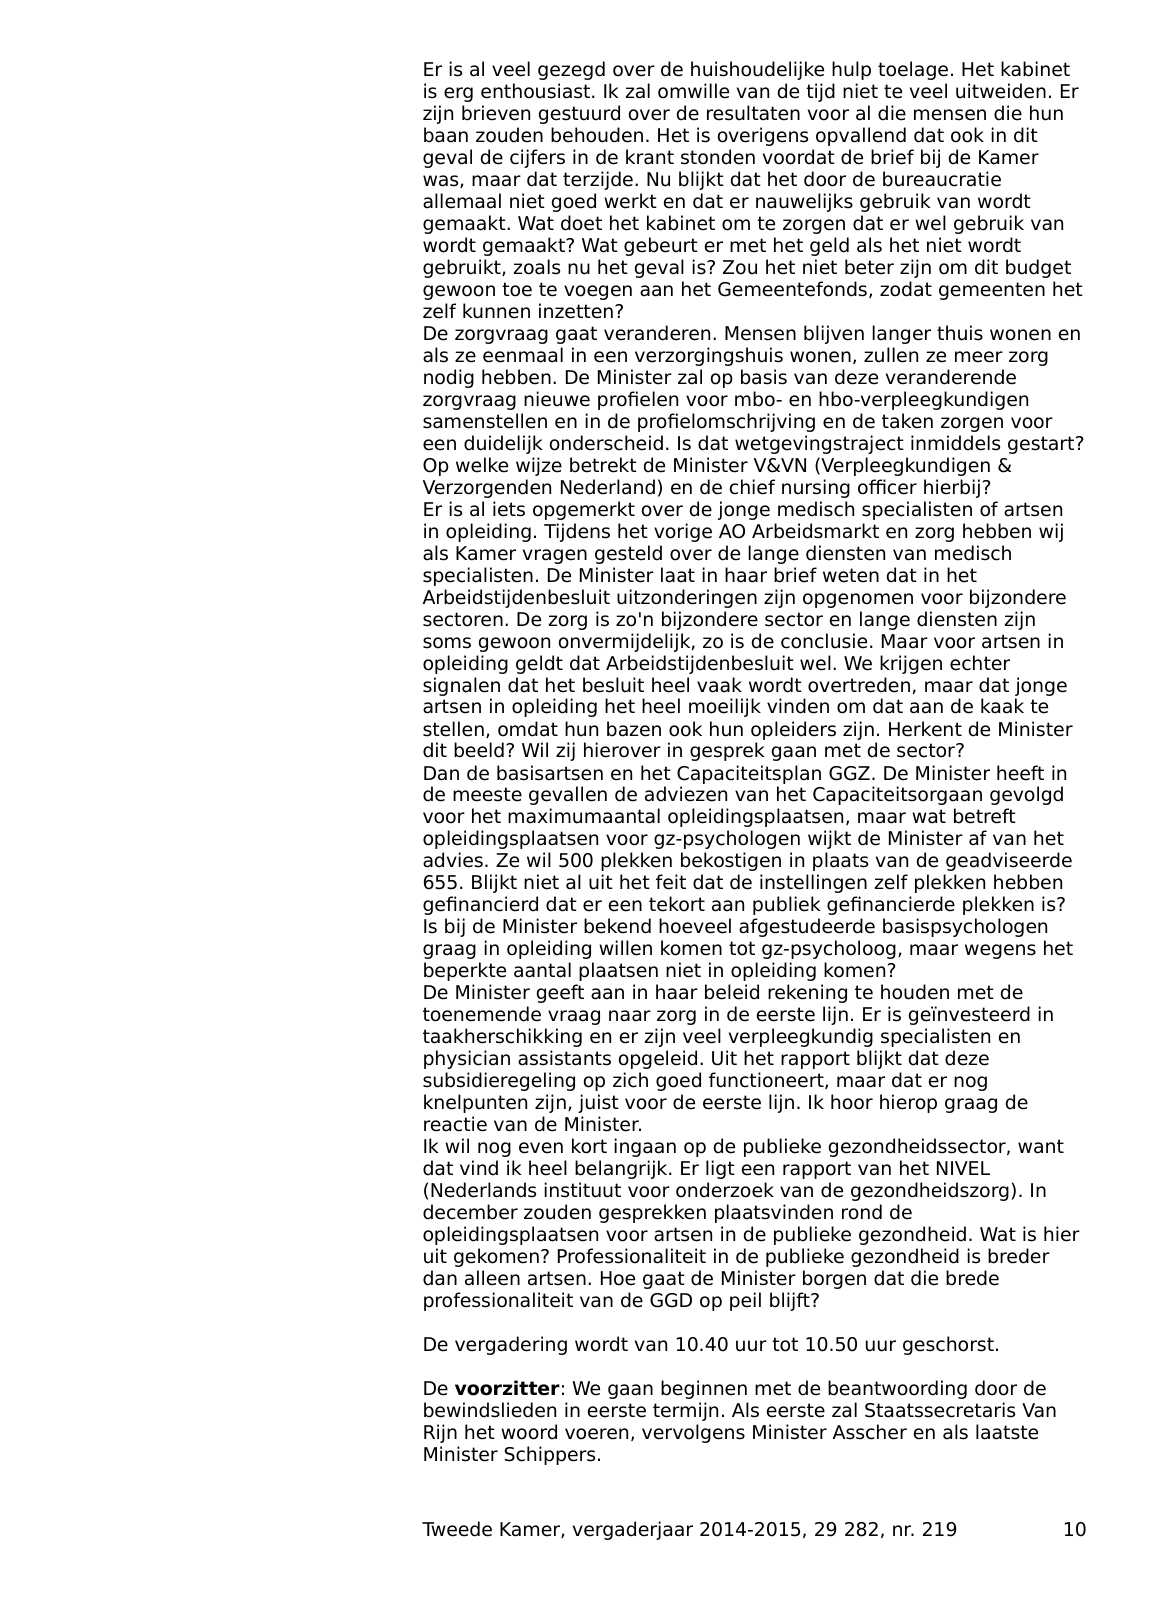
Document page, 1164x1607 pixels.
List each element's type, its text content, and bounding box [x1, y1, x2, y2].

text De vergadering wordt van 10.40 uur tot 10.50 uur geschorst. [422, 1334, 1087, 1356]
text De zorgvraag gaat veranderen. Mensen blijven langer thuis wonen en als ze eenmaal in een verzorgingshuis wonen, zullen ze meer zorg nodig hebben. De Minister zal op basis van deze veranderende zorgvraag nieuwe profielen voor mbo- en hbo-verpleegkundigen samenstellen en in de profielomschrijving en de taken zorgen voor een duidelijk onderscheid. Is dat wetgevingstraject inmiddels gestart? Op welke wijze betrekt de Minister V&VN (Verpleegkundigen & Verzorgenden Nederland) en de chief nursing officer hierbij? [422, 323, 1087, 499]
text Er is al veel gezegd over de huishoudelijke hulp toelage. Het kabinet is erg enthousiast. Ik zal omwille van de tijd niet te veel uitweiden. Er zijn brieven gestuurd over de resultaten voor al die mensen die hun baan zouden behouden. Het is overigens opvallend dat ook in dit geval de cijfers in de krant stonden voordat de brief bij de Kamer was, maar dat terzijde. Nu blijkt dat het door de bureaucratie allemaal niet goed werkt en dat er nauwelijks gebruik van wordt gemaakt. Wat doet het kabinet om te zorgen dat er wel gebruik van wordt gemaakt? Wat gebeurt er met het geld als het niet wordt gebruikt, zoals nu het geval is? Zou het niet beter zijn om dit budget gewoon toe te voegen aan het Gemeentefonds, zodat gemeenten het zelf kunnen inzetten? [422, 59, 1087, 323]
text Ik wil nog even kort ingaan op de publieke gezondheidssector, want dat vind ik heel belangrijk. Er ligt een rapport van het NIVEL (Nederlands instituut voor onderzoek van de gezondheidszorg). In december zouden gesprekken plaatsvinden rond de opleidingsplaatsen voor artsen in de publieke gezondheid. Wat is hier uit gekomen? Professionaliteit in de publieke gezondheid is breder dan alleen artsen. Hoe gaat de Minister borgen dat die brede professionaliteit van de GGD op peil blijft? [422, 1136, 1087, 1312]
text Er is al iets opgemerkt over de jonge medisch specialisten of artsen in opleiding. Tijdens het vorige AO Arbeidsmarkt en zorg hebben wij als Kamer vragen gesteld over de lange diensten van medisch specialisten. De Minister laat in haar brief weten dat in het Arbeidstijdenbesluit uitzonderingen zijn opgenomen voor bijzondere sectoren. De zorg is zo'n bijzondere sector en lange diensten zijn soms gewoon onvermijdelijk, zo is de conclusie. Maar voor artsen in opleiding geldt dat Arbeidstijdenbesluit wel. We krijgen echter signalen dat het besluit heel vaak wordt overtreden, maar dat jonge artsen in opleiding het heel moeilijk vinden om dat aan de kaak te stellen, omdat hun bazen ook hun opleiders zijn. Herkent de Minister dit beeld? Wil zij hierover in gesprek gaan met de sector? [422, 499, 1087, 762]
text Dan de basisartsen en het Capaciteitsplan GGZ. De Minister heeft in de meeste gevallen de adviezen van het Capaciteitsorgaan gevolgd voor het maximumaantal opleidingsplaatsen, maar wat betreft opleidingsplaatsen voor gz-psychologen wijkt de Minister af van het advies. Ze wil 500 plekken bekostigen in plaats van de geadviseerde 655. Blijkt niet al uit het feit dat de instellingen zelf plekken hebben gefinancierd dat er een tekort aan publiek gefinancierde plekken is? Is bij de Minister bekend hoeveel afgestudeerde basispsychologen graag in opleiding willen komen tot gz-psycholoog, maar wegens het beperkte aantal plaatsen niet in opleiding komen? [422, 762, 1087, 982]
text De Minister geeft aan in haar beleid rekening te houden met de toenemende vraag naar zorg in de eerste lijn. Er is geïnvesteerd in taakherschikking en er zijn veel verpleegkundig specialisten en physician assistants opgeleid. Uit het rapport blijkt dat deze subsidieregeling op zich goed functioneert, maar dat er nog knelpunten zijn, juist voor de eerste lijn. Ik hoor hierop graag de reactie van de Minister. [422, 982, 1087, 1136]
text De voorzitter: We gaan beginnen met de beantwoording door de bewindslieden in eerste termijn. Als eerste zal Staatssecretaris Van Rijn het woord voeren, vervolgens Minister Asscher en als laatste Minister Schippers. [422, 1378, 1087, 1466]
